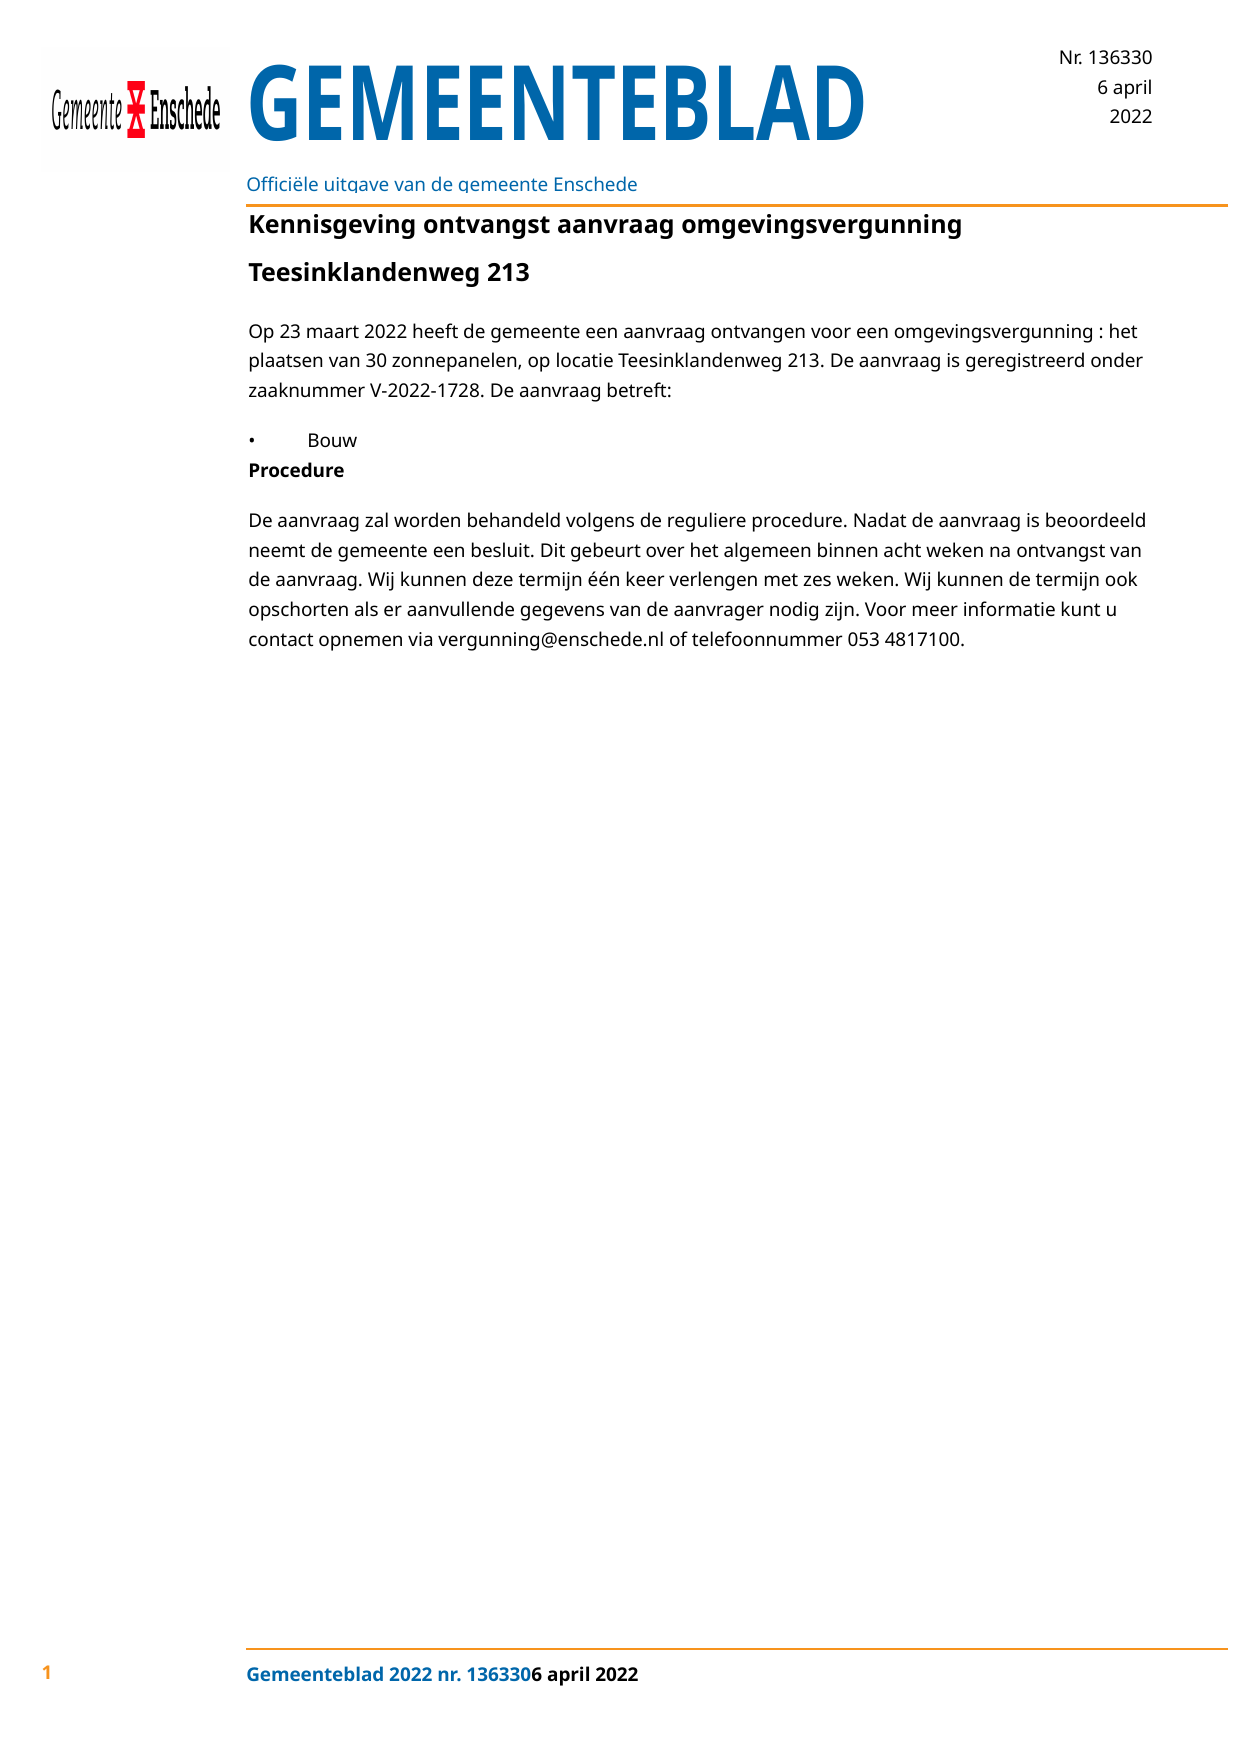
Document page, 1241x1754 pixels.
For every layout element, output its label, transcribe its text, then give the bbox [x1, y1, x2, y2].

text De aanvraag zal worden behandeld volgens de reguliere procedure. Nadat de aanvraag is beoordeeld neemt de gemeente een besluit. Dit gebeurt over het algemeen binnen acht weken na ontvangst van de aanvraag. Wij kunnen deze termijn één keer verlengen met zes weken. Wij kunnen de termijn ook opschorten als er aanvullende gegevens van de aanvrager nodig zijn. Voor meer informatie kunt u contact opnemen via vergunning@enschede.nl of telefoonnummer 053 4817100. [248, 507, 1152, 652]
picture [41, 47, 231, 172]
text Kennisgeving ontvangst aanvraag omgevingsvergunning Teesinklandenweg 213 [248, 207, 1152, 288]
text Procedure [248, 457, 1152, 483]
text Op 23 maart 2022 heeft de gemeente een aanvraag ontvangen voor een omgevingsvergunning : het plaatsen van 30 zonnepanelen, op locatie Teesinklandenweg 213. De aanvraag is geregistreerd onder zaaknummer V-2022-1728. De aanvraag betreft: [248, 318, 1152, 403]
list Bouw [248, 427, 1152, 453]
